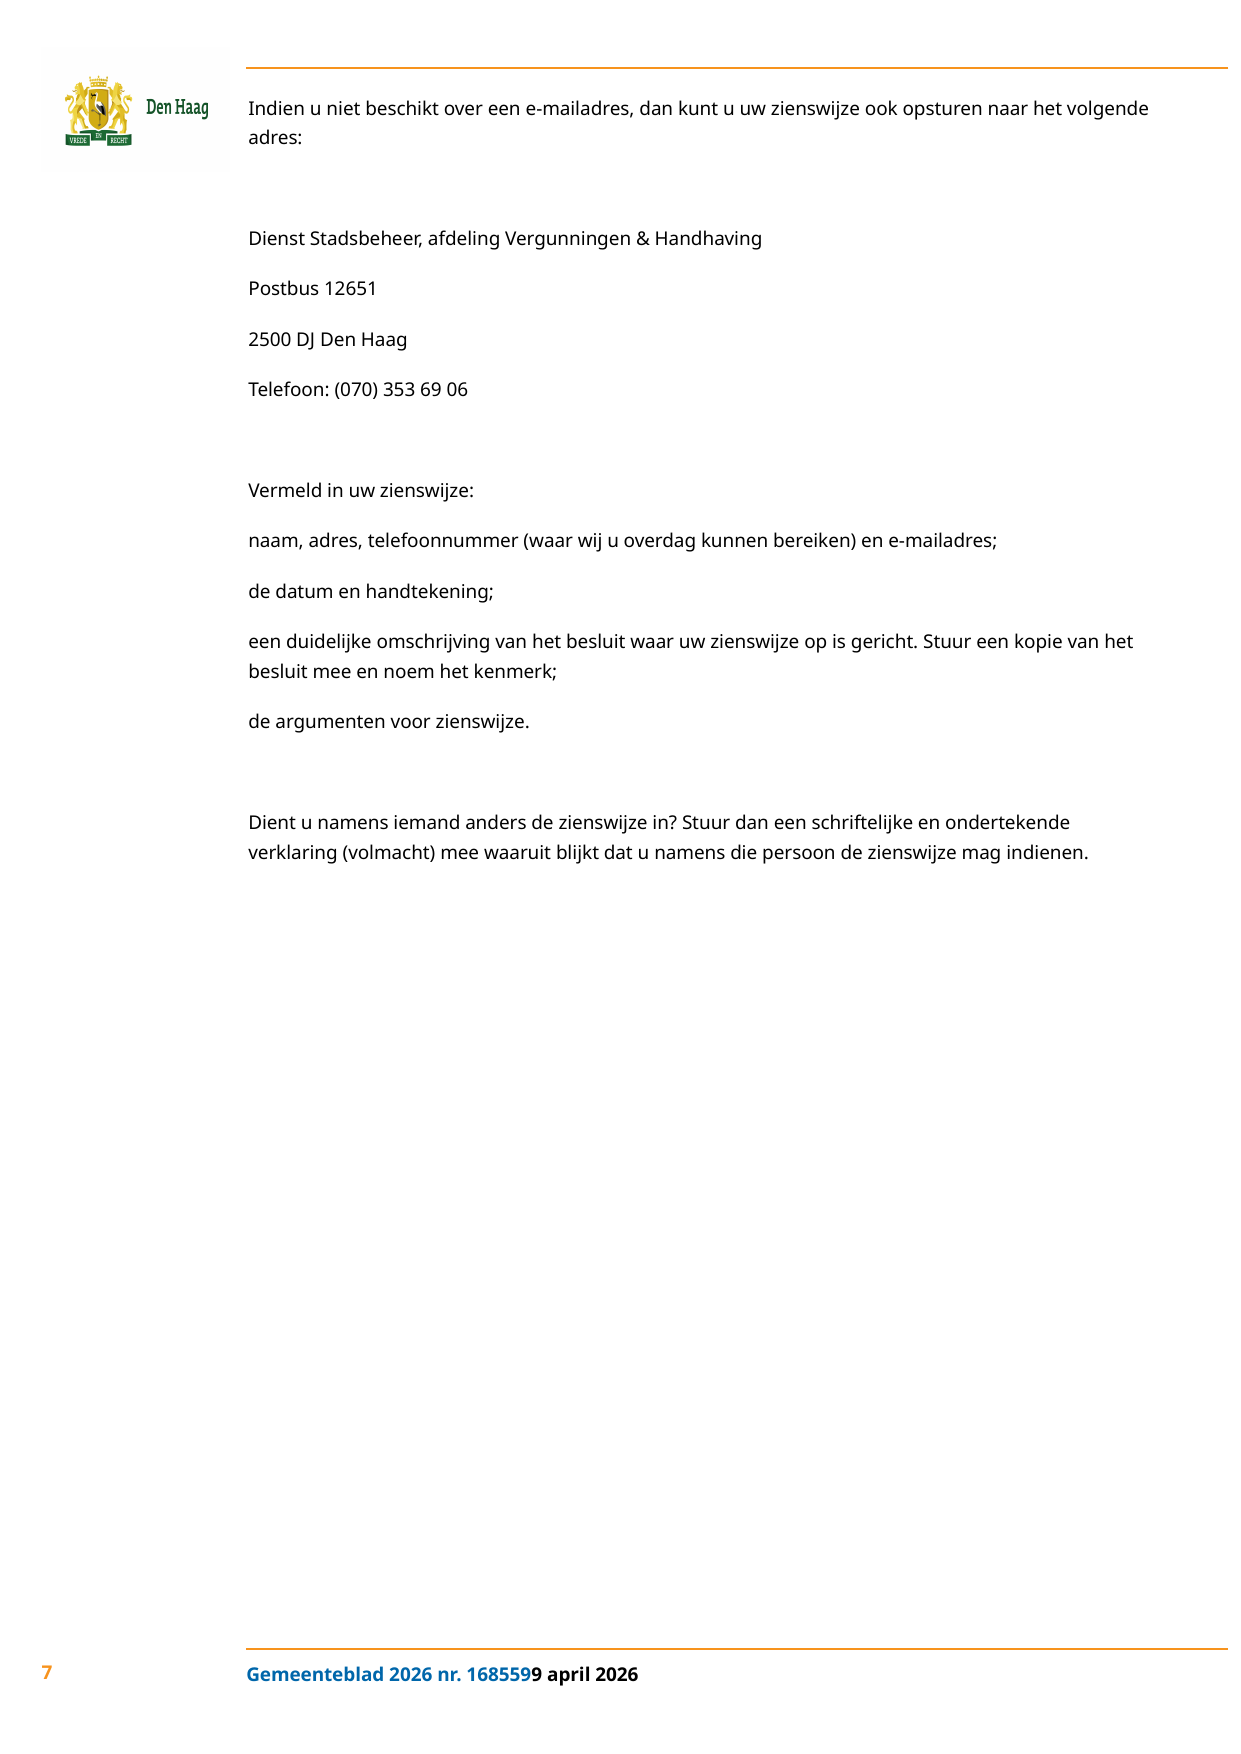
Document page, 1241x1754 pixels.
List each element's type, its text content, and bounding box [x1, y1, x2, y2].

text Dienst Stadsbeheer, afdeling Vergunningen & Handhaving [248, 225, 1152, 251]
text de argumenten voor zienswijze. [248, 708, 1152, 734]
text de datum en handtekening; [248, 578, 1152, 604]
text naam, adres, telefoonnummer (waar wij u overdag kunnen bereiken) en e-mailadres; [248, 528, 1152, 553]
text Indien u niet beschikt over een e-mailadres, dan kunt u uw zienswijze ook opsturen naar het volgende adres: [248, 95, 1152, 150]
picture [41, 47, 231, 172]
text 2500 DJ Den Haag [248, 326, 1152, 352]
text Telefoon: (070) 353 69 06 [248, 376, 1152, 402]
text Postbus 12651 [248, 276, 1152, 301]
text Dient u namens iemand anders de zienswijze in? Stuur dan een schriftelijke en ondertekende verklaring (volmacht) mee waaruit blijkt dat u namens die persoon de zienswijze mag indienen. [248, 809, 1152, 865]
text Vermeld in uw zienswijze: [248, 477, 1152, 503]
text een duidelijke omschrijving van het besluit waar uw zienswijze op is gericht. Stuur een kopie van het besluit mee en noem het kenmerk; [248, 628, 1152, 684]
